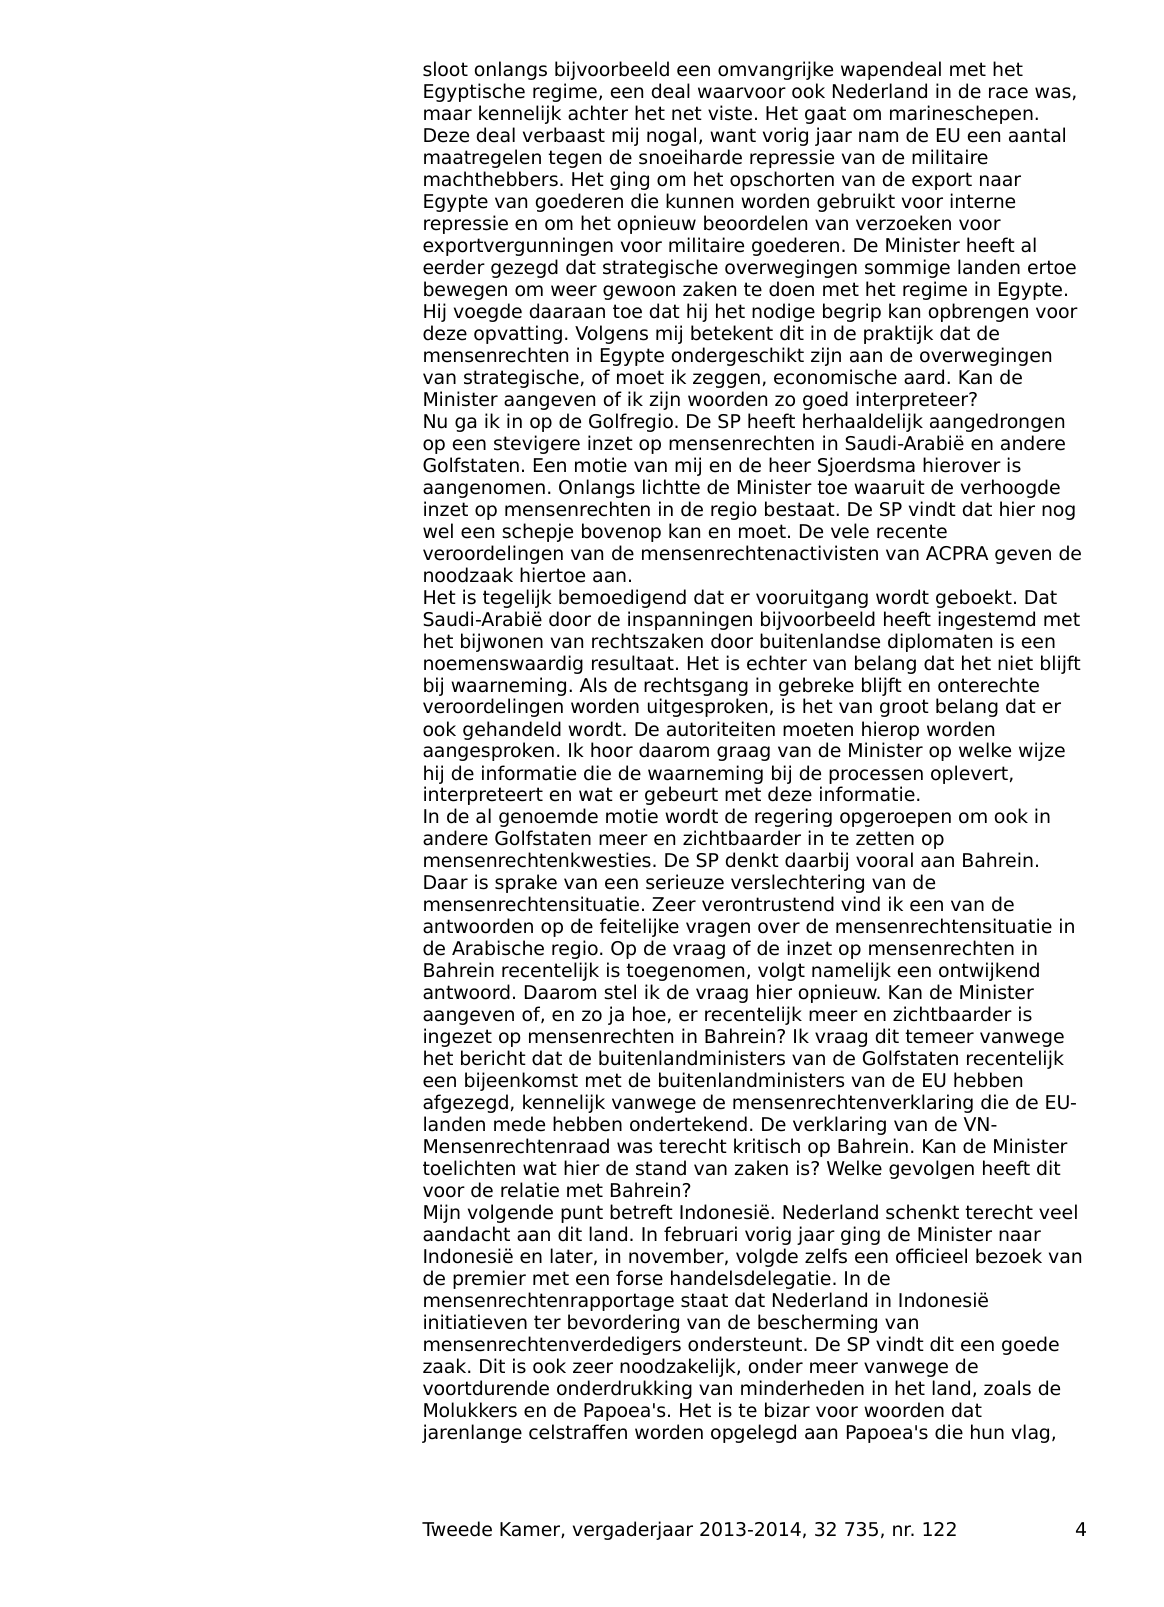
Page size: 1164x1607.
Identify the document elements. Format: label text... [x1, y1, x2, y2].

text Het is tegelijk bemoedigend dat er vooruitgang wordt geboekt. Dat Saudi-Arabië door de inspanningen bijvoorbeeld heeft ingestemd met het bijwonen van rechtszaken door buitenlandse diplomaten is een noemenswaardig resultaat. Het is echter van belang dat het niet blijft bij waarneming. Als de rechtsgang in gebreke blijft en onterechte veroordelingen worden uitgesproken, is het van groot belang dat er ook gehandeld wordt. De autoriteiten moeten hierop worden aangesproken. Ik hoor daarom graag van de Minister op welke wijze hij de informatie die de waarneming bij de processen oplevert, interpreteert en wat er gebeurt met deze informatie. [422, 587, 1087, 806]
text In de al genoemde motie wordt de regering opgeroepen om ook in andere Golfstaten meer en zichtbaarder in te zetten op mensenrechtenkwesties. De SP denkt daarbij vooral aan Bahrein. Daar is sprake van een serieuze verslechtering van de mensenrechtensituatie. Zeer verontrustend vind ik een van de antwoorden op de feitelijke vragen over de mensenrechtensituatie in de Arabische regio. Op de vraag of de inzet op mensenrechten in Bahrein recentelijk is toegenomen, volgt namelijk een ontwijkend antwoord. Daarom stel ik de vraag hier opnieuw. Kan de Minister aangeven of, en zo ja hoe, er recentelijk meer en zichtbaarder is ingezet op mensenrechten in Bahrein? Ik vraag dit temeer vanwege het bericht dat de buitenlandministers van de Golfstaten recentelijk een bijeenkomst met de buitenlandministers van de EU hebben afgezegd, kennelijk vanwege de mensenrechtenverklaring die de EU-landen mede hebben ondertekend. De verklaring van de VN-Mensenrechtenraad was terecht kritisch op Bahrein. Kan de Minister toelichten wat hier de stand van zaken is? Welke gevolgen heeft dit voor de relatie met Bahrein? [422, 806, 1087, 1202]
text Nu ga ik in op de Golfregio. De SP heeft herhaaldelijk aangedrongen op een stevigere inzet op mensenrechten in Saudi-Arabië en andere Golfstaten. Een motie van mij en de heer Sjoerdsma hierover is aangenomen. Onlangs lichtte de Minister toe waaruit de verhoogde inzet op mensenrechten in de regio bestaat. De SP vindt dat hier nog wel een schepje bovenop kan en moet. De vele recente veroordelingen van de mensenrechtenactivisten van ACPRA geven de noodzaak hiertoe aan. [422, 411, 1087, 587]
text sloot onlangs bijvoorbeeld een omvangrijke wapendeal met het Egyptische regime, een deal waarvoor ook Nederland in de race was, maar kennelijk achter het net viste. Het gaat om marineschepen. Deze deal verbaast mij nogal, want vorig jaar nam de EU een aantal maatregelen tegen de snoeiharde repressie van de militaire machthebbers. Het ging om het opschorten van de export naar Egypte van goederen die kunnen worden gebruikt voor interne repressie en om het opnieuw beoordelen van verzoeken voor exportvergunningen voor militaire goederen. De Minister heeft al eerder gezegd dat strategische overwegingen sommige landen ertoe bewegen om weer gewoon zaken te doen met het regime in Egypte. Hij voegde daaraan toe dat hij het nodige begrip kan opbrengen voor deze opvatting. Volgens mij betekent dit in de praktijk dat de mensenrechten in Egypte ondergeschikt zijn aan de overwegingen van strategische, of moet ik zeggen, economische aard. Kan de Minister aangeven of ik zijn woorden zo goed interpreteer? [422, 59, 1087, 411]
text Mijn volgende punt betreft Indonesië. Nederland schenkt terecht veel aandacht aan dit land. In februari vorig jaar ging de Minister naar Indonesië en later, in november, volgde zelfs een officieel bezoek van de premier met een forse handelsdelegatie. In de mensenrechtenrapportage staat dat Nederland in Indonesië initiatieven ter bevordering van de bescherming van mensenrechtenverdedigers ondersteunt. De SP vindt dit een goede zaak. Dit is ook zeer noodzakelijk, onder meer vanwege de voortdurende onderdrukking van minderheden in het land, zoals de Molukkers en de Papoea's. Het is te bizar voor woorden dat jarenlange celstraffen worden opgelegd aan Papoea's die hun vlag, [422, 1202, 1087, 1444]
